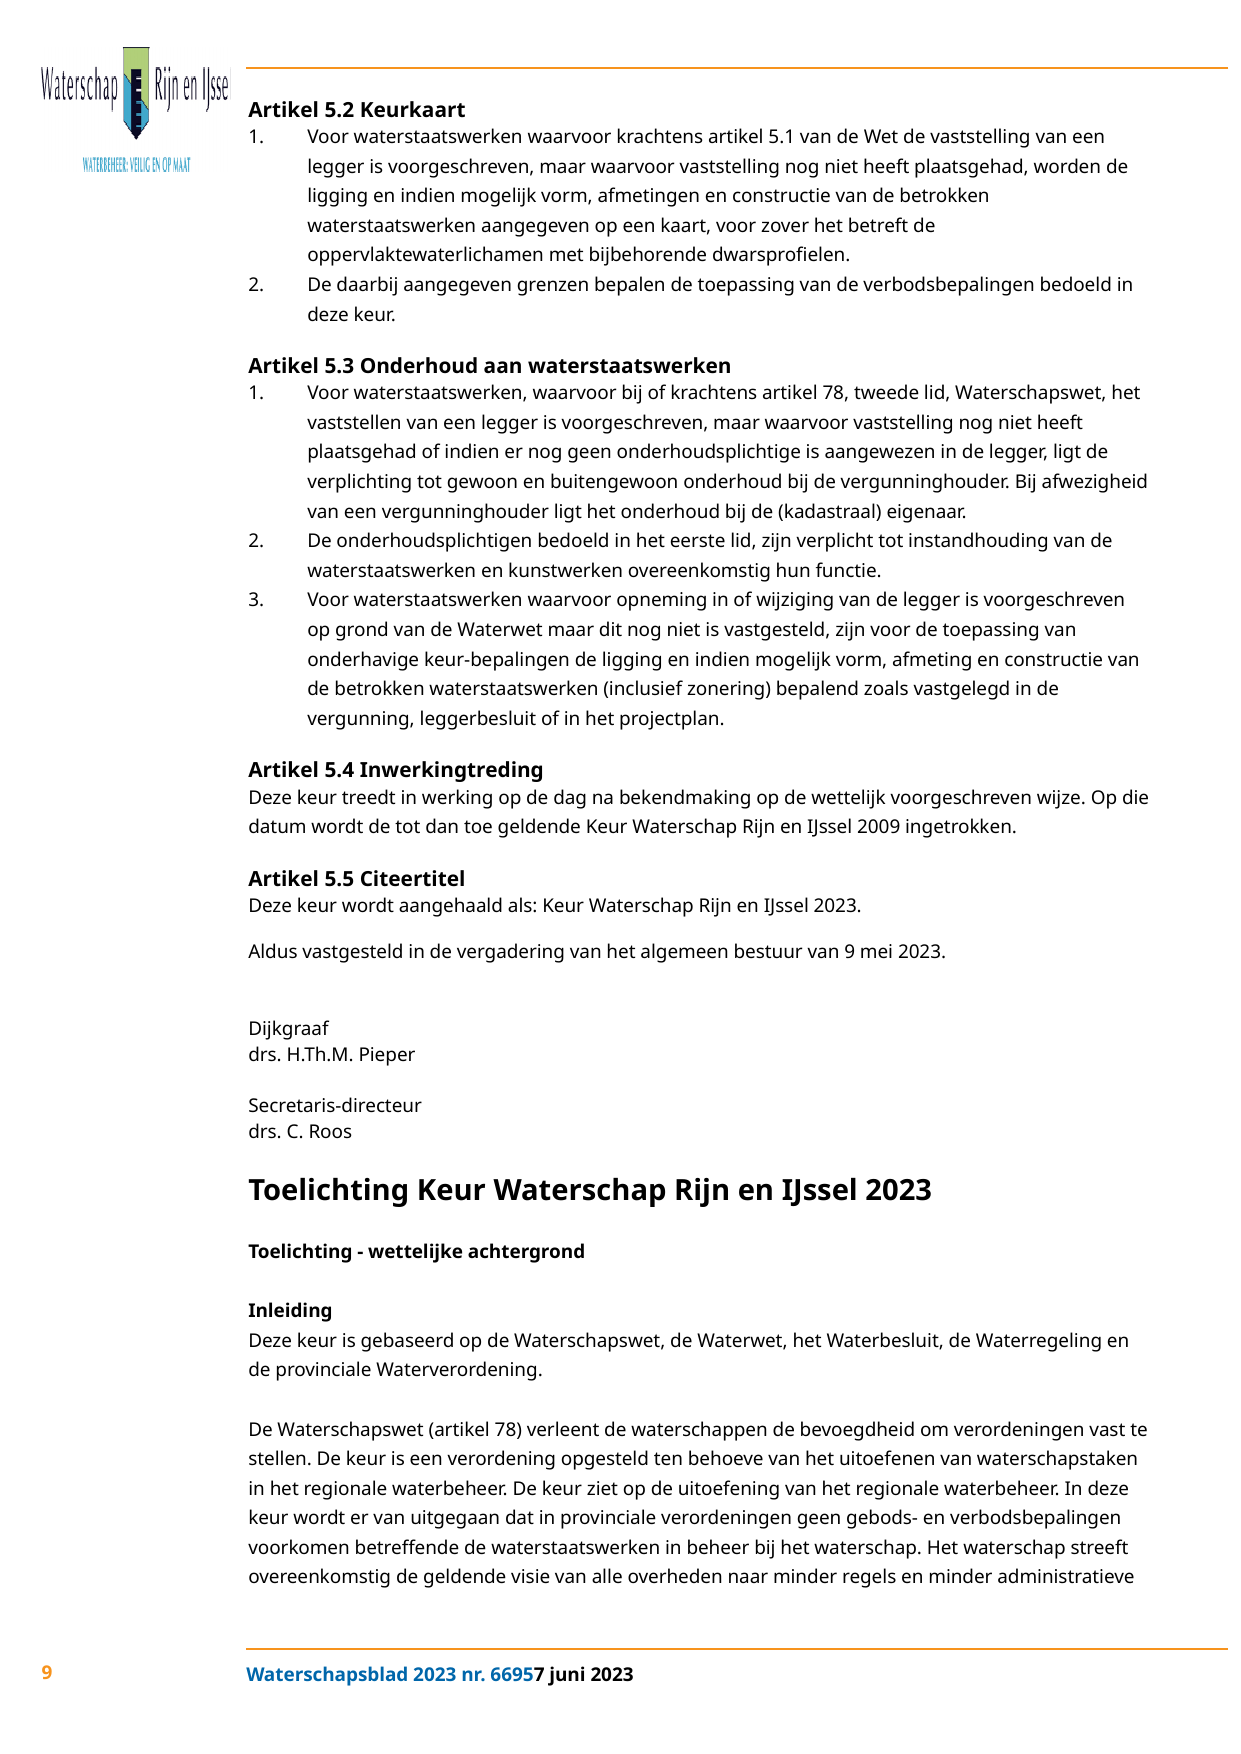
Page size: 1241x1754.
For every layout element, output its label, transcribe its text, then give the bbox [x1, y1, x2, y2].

list Voor waterstaatswerken waarvoor krachtens artikel 5.1 van de Wet de vaststelling van een legger is voorgeschreven, maar waarvoor vaststelling nog niet heeft plaatsgehad, worden de ligging en indien mogelijk vorm, afmetingen en constructie van de betrokken waterstaatswerken aangegeven op een kaart, voor zover het betreft de oppervlaktewaterlichamen met bijbehorende dwarsprofielen. [248, 123, 1152, 267]
list Voor waterstaatswerken, waarvoor bij of krachtens artikel 78, tweede lid, Waterschapswet, het vaststellen van een legger is voorgeschreven, maar waarvoor vaststelling nog niet heeft plaatsgehad of indien er nog geen onderhoudsplichtige is aangewezen in de legger, ligt de verplichting tot gewoon en buitengewoon onderhoud bij de vergunninghouder. Bij afwezigheid van een vergunninghouder ligt het onderhoud bij de (kadastraal) eigenaar. [248, 379, 1152, 524]
text Artikel 5.3 Onderhoud aan waterstaatswerken [248, 351, 1152, 379]
text Inleiding [248, 1297, 1152, 1323]
text Dijkgraaf [248, 1015, 1152, 1041]
text drs. H.Th.M. Pieper [248, 1041, 1152, 1067]
text De Waterschapswet (artikel 78) verleent de waterschappen de bevoegdheid om verordeningen vast te stellen. De keur is een verordening opgesteld ten behoeve van het uitoefenen van waterschapstaken in het regionale waterbeheer. De keur ziet op de uitoefening van het regionale waterbeheer. In deze keur wordt er van uitgegaan dat in provinciale verordeningen geen gebods- en verbodsbepalingen voorkomen betreffende de waterstaatswerken in beheer bij het waterschap. Het waterschap streeft overeenkomstig de geldende visie van alle overheden naar minder regels en minder administratieve [248, 1416, 1152, 1589]
text drs. C. Roos [248, 1118, 1152, 1144]
text Secretaris-directeur [248, 1092, 1152, 1118]
list De onderhoudsplichtigen bedoeld in het eerste lid, zijn verplicht tot instandhouding van de waterstaatswerken en kunstwerken overeenkomstig hun functie. [248, 527, 1152, 583]
text Toelichting - wettelijke achtergrond [248, 1238, 1152, 1264]
text Artikel 5.2 Keurkaart [248, 95, 1152, 123]
list Voor waterstaatswerken waarvoor opneming in of wijziging van de legger is voorgeschreven op grond van de Waterwet maar dit nog niet is vastgesteld, zijn voor de toepassing van onderhavige keur-bepalingen de ligging en indien mogelijk vorm, afmeting en constructie van de betrokken waterstaatswerken (inclusief zonering) bepalend zoals vastgelegd in de vergunning, leggerbesluit of in het projectplan. [248, 587, 1152, 731]
text Artikel 5.4 Inwerkingtreding [248, 755, 1152, 784]
text Deze keur wordt aangehaald als: Keur Waterschap Rijn en IJssel 2023. [248, 892, 1152, 918]
list De daarbij aangegeven grenzen bepalen de toepassing van de verbodsbepalingen bedoeld in deze keur. [248, 271, 1152, 326]
text Deze keur treedt in werking op de dag na bekendmaking op de wettelijk voorgeschreven wijze. Op die datum wordt de tot dan toe geldende Keur Waterschap Rijn en IJssel 2009 ingetrokken. [248, 784, 1152, 839]
text Artikel 5.5 Citeertitel [248, 864, 1152, 892]
text Toelichting Keur Waterschap Rijn en IJssel 2023 [248, 1169, 1152, 1209]
text Aldus vastgesteld in de vergadering van het algemeen bestuur van 9 mei 2023. [248, 938, 1152, 964]
text Deze keur is gebaseerd op de Waterschapswet, de Waterwet, het Waterbesluit, de Waterregeling en de provinciale Waterverordening. [248, 1327, 1152, 1382]
picture [41, 47, 231, 172]
